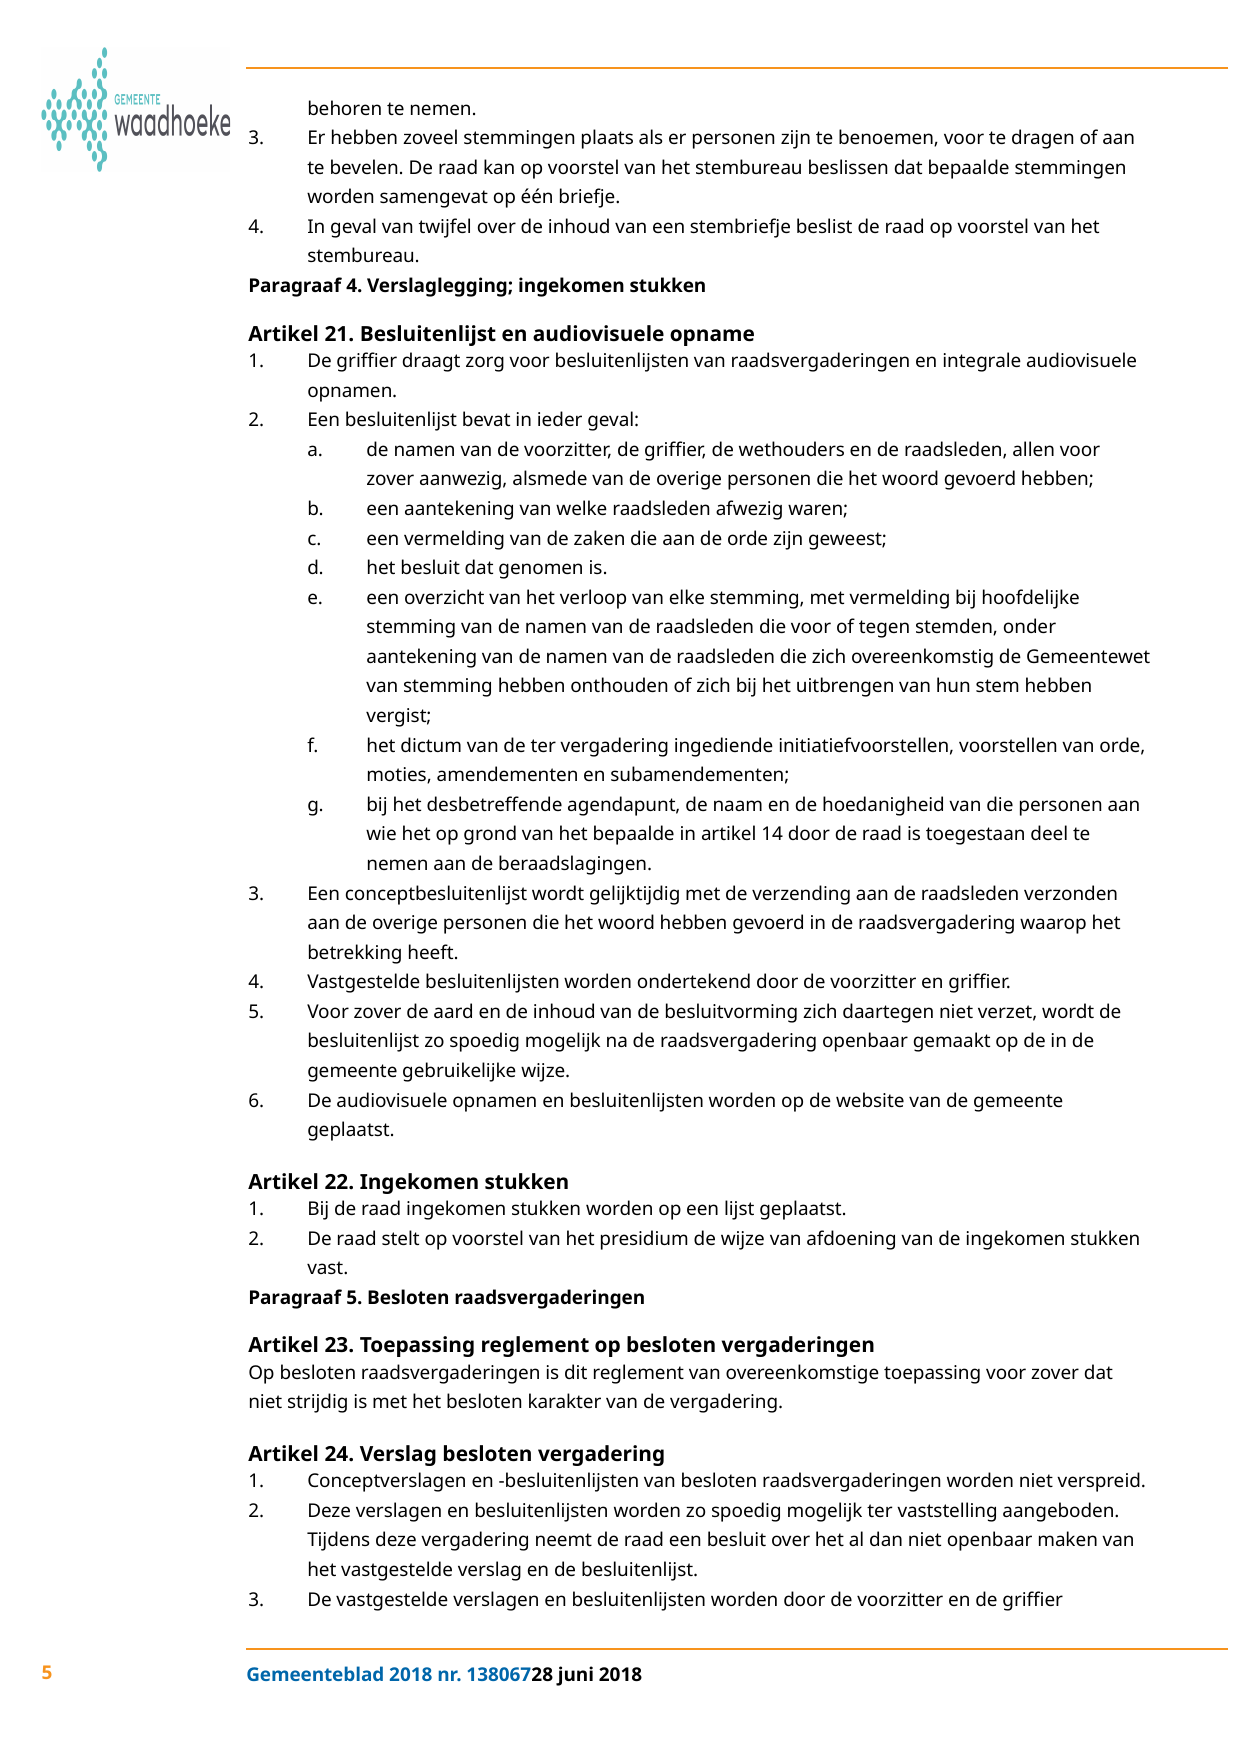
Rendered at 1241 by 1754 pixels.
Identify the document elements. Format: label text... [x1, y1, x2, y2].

list de namen van de voorzitter, de griffier, de wethouders en de raadsleden, allen voor zover aanwezig, alsmede van de overige personen die het woord gevoerd hebben; [307, 436, 1152, 491]
text Artikel 24. Verslag besloten vergadering [248, 1439, 1152, 1467]
list een aantekening van welke raadsleden afwezig waren; [307, 495, 1152, 521]
list Er hebben zoveel stemmingen plaats als er personen zijn te benoemen, voor te dragen of aan te bevelen. De raad kan op voorstel van het stembureau beslissen dat bepaalde stemmingen worden samengevat op één briefje. [248, 124, 1152, 209]
list Voor zover de aard en de inhoud van de besluitvorming zich daartegen niet verzet, wordt de besluitenlijst zo spoedig mogelijk na de raadsvergadering openbaar gemaakt op de in de gemeente gebruikelijke wijze. [248, 998, 1152, 1083]
list het besluit dat genomen is. [307, 554, 1152, 580]
list De griffier draagt zorg voor besluitenlijsten van raadsvergaderingen en integrale audiovisuele opnamen. [248, 347, 1152, 403]
list Conceptverslagen en -besluitenlijsten van besloten raadsvergaderingen worden niet verspreid. [248, 1467, 1152, 1493]
text Paragraaf 4. Verslaglegging; ingekomen stukken [248, 272, 1152, 298]
list In geval van twijfel over de inhoud van een stembriefje beslist de raad op voorstel van het stembureau. [248, 213, 1152, 268]
picture [41, 47, 231, 172]
list Een besluitenlijst bevat in ieder geval: [248, 406, 1152, 432]
text Artikel 23. Toepassing reglement op besloten vergaderingen [248, 1331, 1152, 1359]
text Artikel 21. Besluitenlijst en audiovisuele opname [248, 319, 1152, 347]
list De vastgestelde verslagen en besluitenlijsten worden door de voorzitter en de griffier [248, 1586, 1152, 1612]
list behoren te nemen. [248, 95, 1152, 121]
text Artikel 22. Ingekomen stukken [248, 1167, 1152, 1195]
list Vastgestelde besluitenlijsten worden ondertekend door de voorzitter en griffier. [248, 968, 1152, 994]
text Paragraaf 5. Besloten raadsvergaderingen [248, 1284, 1152, 1310]
list Een conceptbesluitenlijst wordt gelijktijdig met de verzending aan de raadsleden verzonden aan de overige personen die het woord hebben gevoerd in de raadsvergadering waarop het betrekking heeft. [248, 880, 1152, 965]
text Op besloten raadsvergaderingen is dit reglement van overeenkomstige toepassing voor zover dat niet strijdig is met het besloten karakter van de vergadering. [248, 1359, 1152, 1414]
list De raad stelt op voorstel van het presidium de wijze van afdoening van de ingekomen stukken vast. [248, 1225, 1152, 1280]
list een overzicht van het verloop van elke stemming, met vermelding bij hoofdelijke stemming van de namen van de raadsleden die voor of tegen stemden, onder aantekening van de namen van de raadsleden die zich overeenkomstig de Gemeentewet van stemming hebben onthouden of zich bij het uitbrengen van hun stem hebben vergist; [307, 584, 1152, 728]
list Deze verslagen en besluitenlijsten worden zo spoedig mogelijk ter vaststelling aangeboden. Tijdens deze vergadering neemt de raad een besluit over het al dan niet openbaar maken van het vastgestelde verslag en de besluitenlijst. [248, 1497, 1152, 1582]
list Bij de raad ingekomen stukken worden op een lijst geplaatst. [248, 1195, 1152, 1221]
list De audiovisuele opnamen en besluitenlijsten worden op de website van de gemeente geplaatst. [248, 1087, 1152, 1142]
list bij het desbetreffende agendapunt, de naam en de hoedanigheid van die personen aan wie het op grond van het bepaalde in artikel 14 door de raad is toegestaan deel te nemen aan de beraadslagingen. [307, 791, 1152, 876]
list het dictum van de ter vergadering ingediende initiatiefvoorstellen, voorstellen van orde, moties, amendementen en subamendementen; [307, 732, 1152, 787]
list een vermelding van de zaken die aan de orde zijn geweest; [307, 525, 1152, 551]
